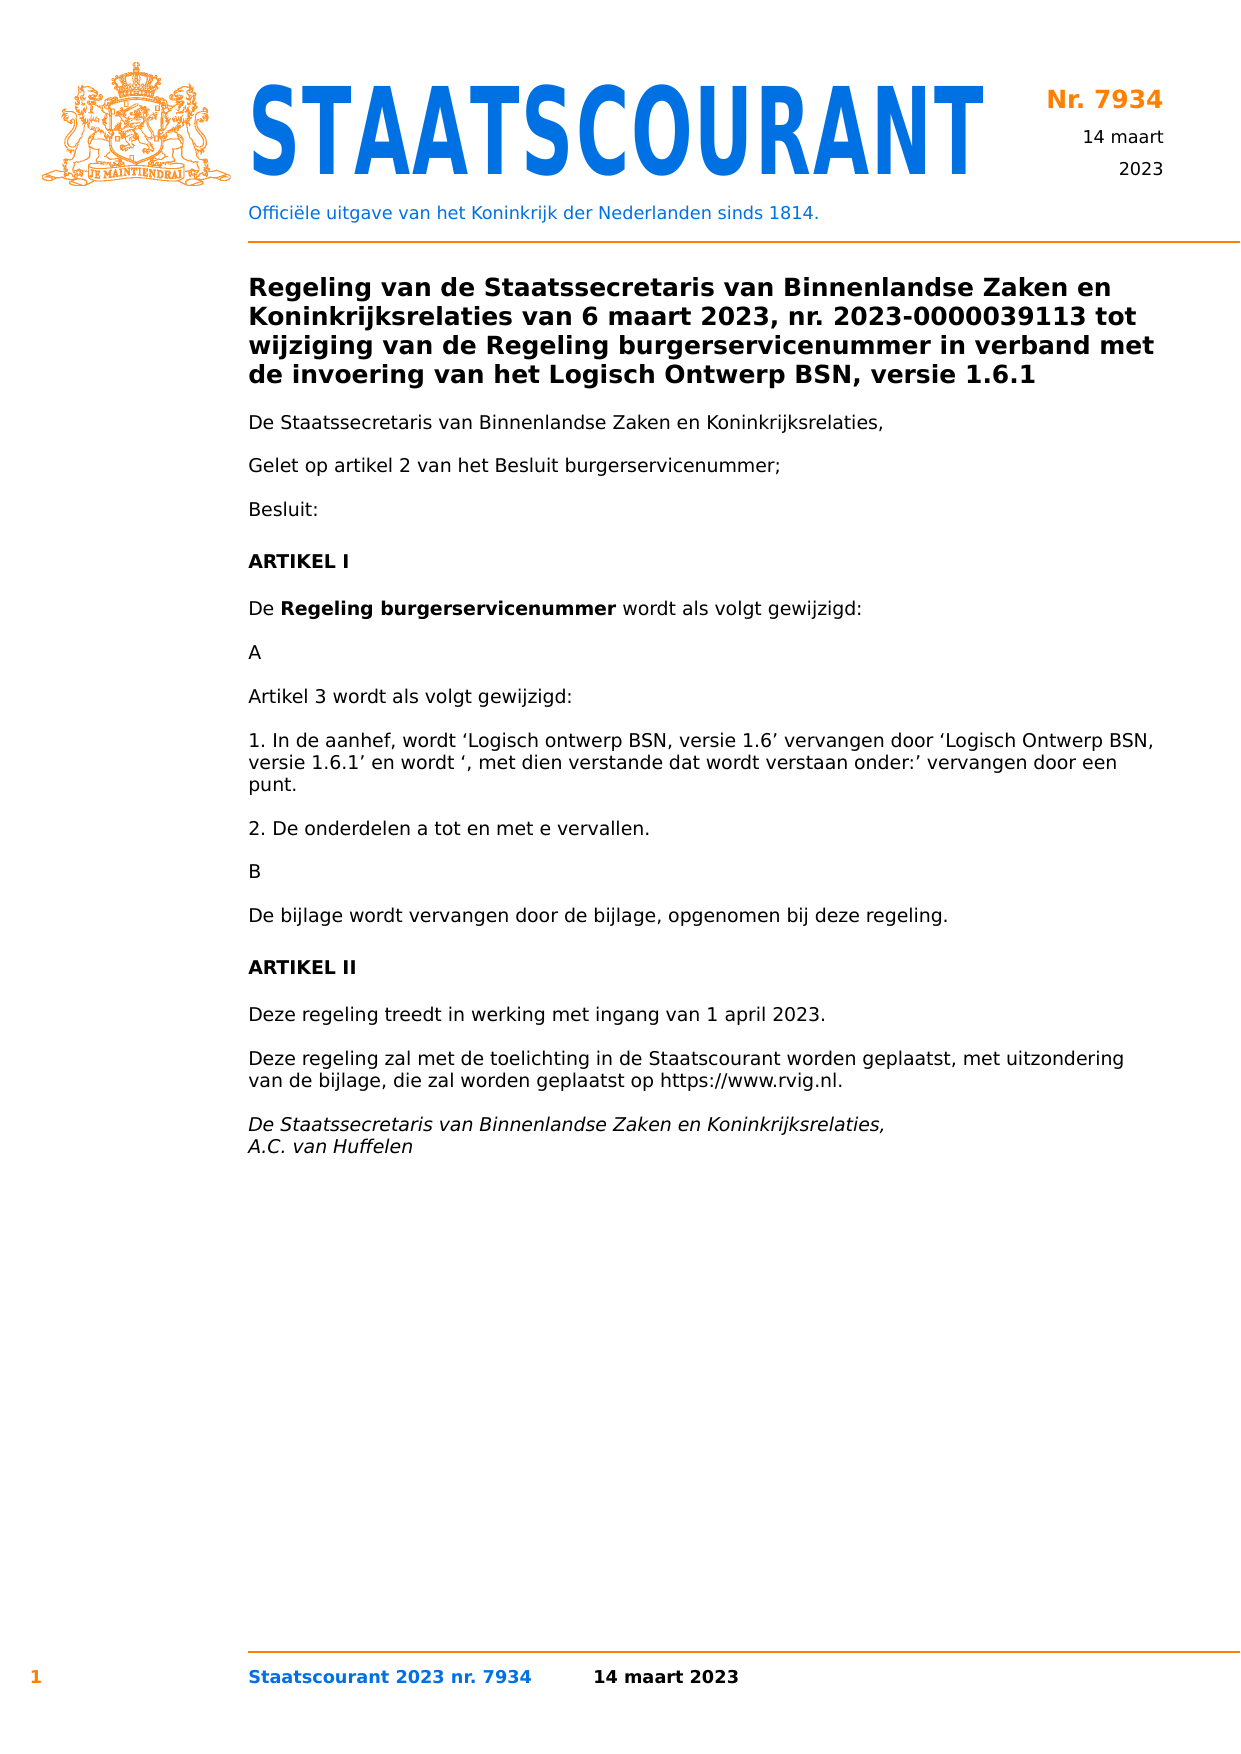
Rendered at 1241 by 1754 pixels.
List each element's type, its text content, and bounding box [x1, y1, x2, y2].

table_header STAATSCOURANT [248, 62, 998, 203]
text Artikel 3 wordt als volgt gewijzigd: [248, 686, 1163, 708]
picture [41, 62, 231, 186]
text 2. De onderdelen a tot en met e vervallen. [248, 818, 1163, 839]
text B [248, 861, 1163, 883]
text De Staatssecretaris van Binnenlandse Zaken en Koninkrijksrelaties, A.C. van Huffelen [248, 1114, 1163, 1158]
subtitle ARTIKEL II [248, 957, 1163, 979]
table_header [25, 62, 248, 241]
text De bijlage wordt vervangen door de bijlage, opgenomen bij deze regeling. [248, 905, 1163, 927]
text De Regeling burgerservicenummer wordt als volgt gewijzigd: [248, 598, 1163, 620]
subtitle Regeling van de Staatssecretaris van Binnenlandse Zaken en Koninkrijksrelaties van 6 maart 2023, nr. 2023-0000039113 tot wijziging van de Regeling burgerservicenummer in verband met de invoering van het Logisch Ontwerp BSN, versie 1.6.1 [248, 273, 1163, 390]
table_cell Officiële uitgave van het Koninkrijk der Nederlanden sinds 1814. [248, 203, 1240, 241]
text Gelet op artikel 2 van het Besluit burgerservicenummer; [248, 455, 1163, 477]
text A [248, 642, 1163, 664]
text De Staatssecretaris van Binnenlandse Zaken en Koninkrijksrelaties, [248, 412, 1163, 433]
table_cell 14 maart [998, 121, 1240, 153]
text Deze regeling zal met de toelichting in de Staatscourant worden geplaatst, met uitzondering van de bijlage, die zal worden geplaatst op https://www.rvig.nl. [248, 1048, 1163, 1092]
text 1. In de aanhef, wordt ‘Logisch ontwerp BSN, versie 1.6’ vervangen door ‘Logisch Ontwerp BSN, versie 1.6.1’ en wordt ‘, met dien verstande dat wordt verstaan onder:’ vervangen door een punt. [248, 730, 1163, 796]
table_header Nr. 7934 [998, 62, 1240, 121]
text Besluit: [248, 499, 1163, 521]
text Deze regeling treedt in werking met ingang van 1 april 2023. [248, 1004, 1163, 1026]
subtitle ARTIKEL I [248, 551, 1163, 573]
table_cell 2023 [998, 153, 1240, 203]
